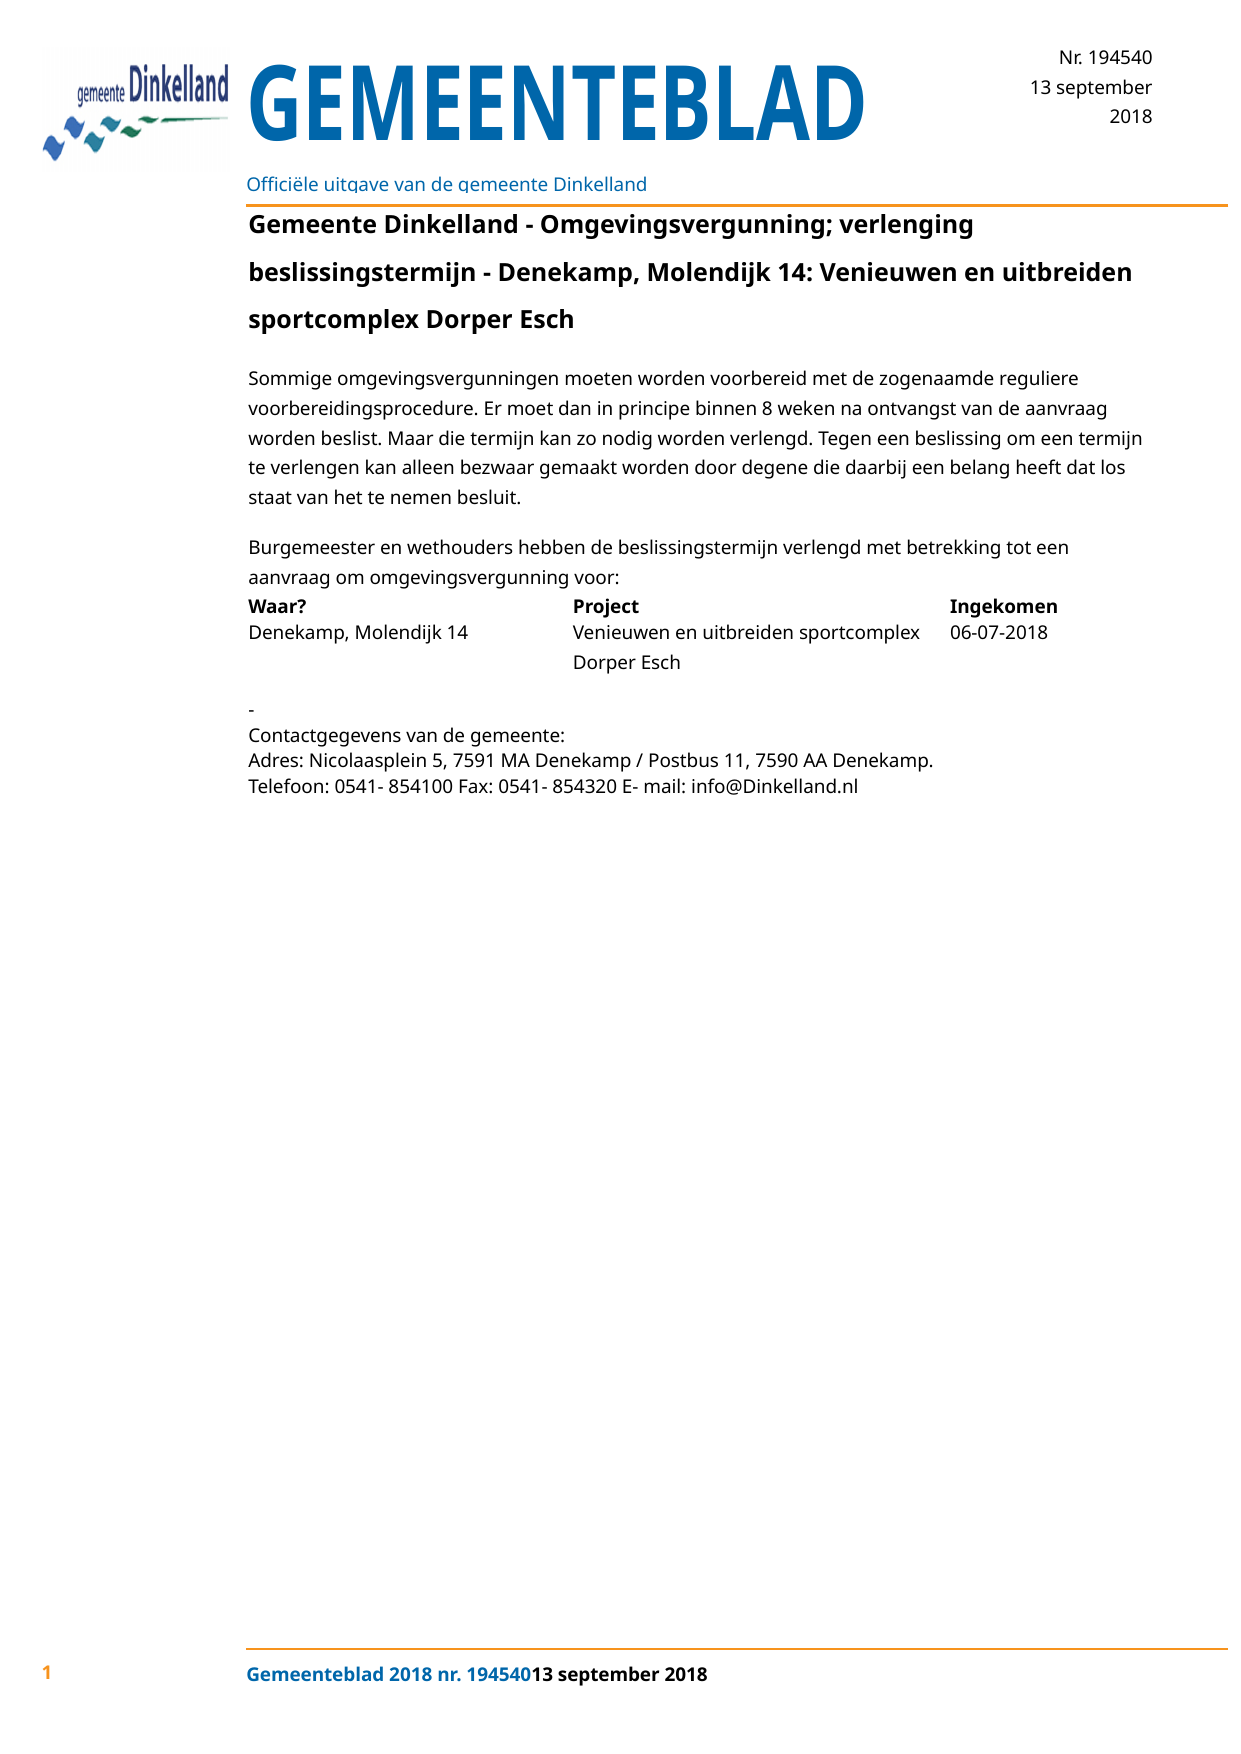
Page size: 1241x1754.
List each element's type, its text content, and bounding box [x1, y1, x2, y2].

text - [248, 696, 1152, 722]
text Telefoon: 0541- 854100 Fax: 0541- 854320 E- mail: info@Dinkelland.nl [248, 773, 1152, 799]
text Burgemeester en wethouders hebben de beslissingstermijn verlengd met betrekking tot een aanvraag om omgevingsvergunning voor: [248, 534, 1152, 589]
text Gemeente Dinkelland - Omgevingsvergunning; verlenging beslissingstermijn - Denekamp, Molendijk 14: Venieuwen en uitbreiden sportcomplex Dorper Esch [248, 207, 1152, 336]
table_cell Venieuwen en uitbreiden sportcomplex Dorper Esch [573, 619, 950, 674]
table_header Waar? [248, 594, 573, 619]
table_header Ingekomen [950, 594, 1152, 619]
text Sommige omgevingsvergunningen moeten worden voorbereid met de zogenaamde reguliere voorbereidingsprocedure. Er moet dan in principe binnen 8 weken na ontvangst van de aanvraag worden beslist. Maar die termijn kan zo nodig worden verlengd. Tegen een beslissing om een termijn te verlengen kan alleen bezwaar gemaakt worden door degene die daarbij een belang heeft dat los staat van het te nemen besluit. [248, 366, 1152, 509]
table_cell 06-07-2018 [950, 619, 1152, 674]
table_header Project [573, 594, 950, 619]
text Contactgegevens van de gemeente: [248, 722, 1152, 747]
table_cell Denekamp, Molendijk 14 [248, 619, 573, 674]
picture [41, 47, 231, 172]
text Adres: Nicolaasplein 5, 7591 MA Denekamp / Postbus 11, 7590 AA Denekamp. [248, 747, 1152, 773]
